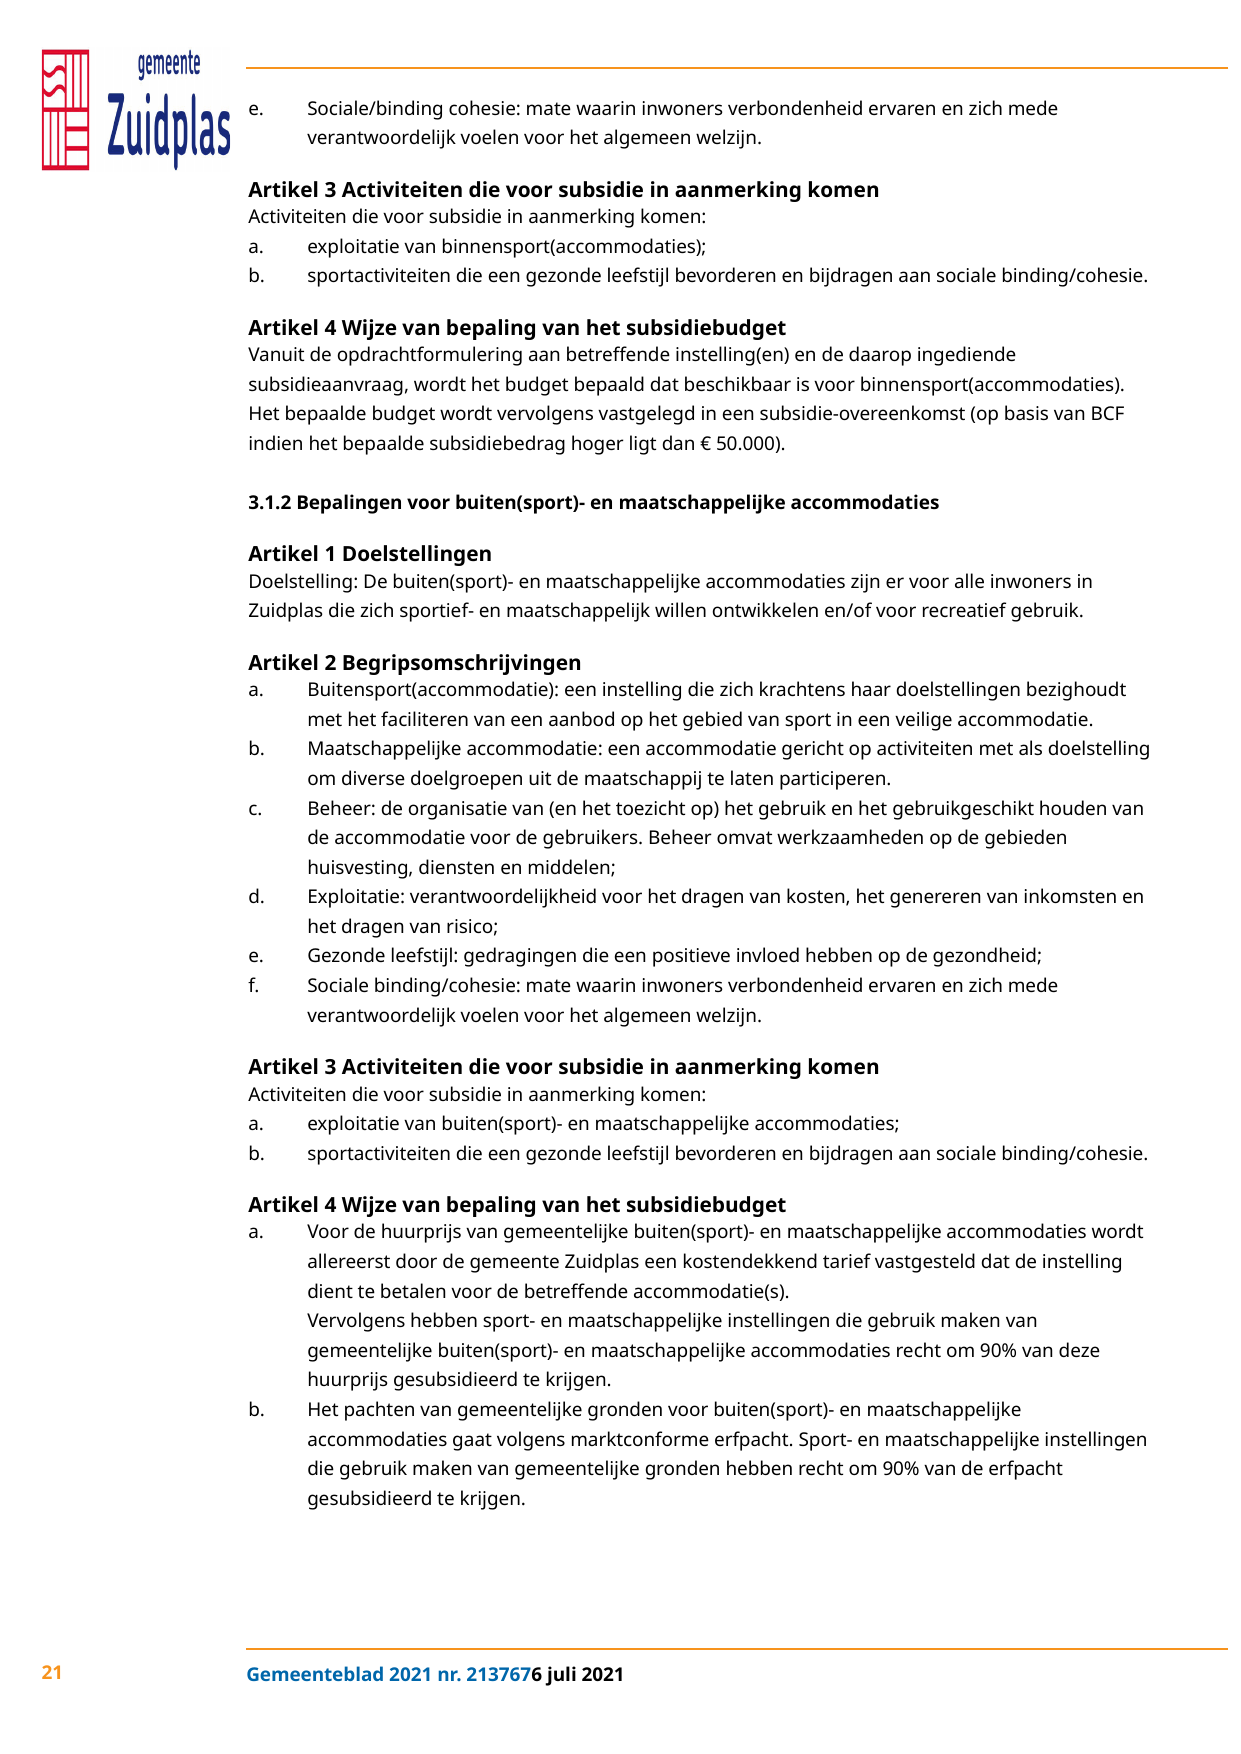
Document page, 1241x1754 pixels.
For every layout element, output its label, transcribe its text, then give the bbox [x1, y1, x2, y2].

picture [41, 47, 231, 172]
list Sociale/binding cohesie: mate waarin inwoners verbondenheid ervaren en zich mede verantwoordelijk voelen voor het algemeen welzijn. [248, 95, 1152, 150]
list sportactiviteiten die een gezonde leefstijl bevorderen en bijdragen aan sociale binding/cohesie. [248, 262, 1152, 288]
list exploitatie van binnensport(accommodaties); [248, 233, 1152, 258]
list Voor de huurprijs van gemeentelijke buiten(sport)- en maatschappelijke accommodaties wordt allereerst door de gemeente Zuidplas een kostendekkend tarief vastgesteld dat de instelling dient te betalen voor de betreffende accommodatie(s). [248, 1219, 1152, 1304]
text Artikel 4 Wijze van bepaling van het subsidiebudget [248, 1190, 1152, 1219]
list Beheer: de organisatie van (en het toezicht op) het gebruik en het gebruikgeschikt houden van de accommodatie voor de gebruikers. Beheer omvat werkzaamheden op de gebieden huisvesting, diensten en middelen; [248, 795, 1152, 880]
text Artikel 2 Begripsomschrijvingen [248, 648, 1152, 676]
list Vervolgens hebben sport- en maatschappelijke instellingen die gebruik maken van gemeentelijke buiten(sport)- en maatschappelijke accommodaties recht om 90% van deze huurprijs gesubsidieerd te krijgen. [248, 1307, 1152, 1392]
text Artikel 4 Wijze van bepaling van het subsidiebudget [248, 313, 1152, 341]
text Doelstelling: De buiten(sport)- en maatschappelijke accommodaties zijn er voor alle inwoners in Zuidplas die zich sportief- en maatschappelijk willen ontwikkelen en/of voor recreatief gebruik. [248, 568, 1152, 623]
text Artikel 3 Activiteiten die voor subsidie in aanmerking komen [248, 175, 1152, 203]
text Vanuit de opdrachtformulering aan betreffende instelling(en) en de daarop ingediende subsidieaanvraag, wordt het budget bepaald dat beschikbaar is voor binnensport(accommodaties). Het bepaalde budget wordt vervolgens vastgelegd in een subsidie-overeenkomst (op basis van BCF indien het bepaalde subsidiebedrag hoger ligt dan € 50.000). [248, 341, 1152, 456]
list Sociale binding/cohesie: mate waarin inwoners verbondenheid ervaren en zich mede verantwoordelijk voelen voor het algemeen welzijn. [248, 972, 1152, 1028]
text Activiteiten die voor subsidie in aanmerking komen: [248, 1081, 1152, 1106]
text Activiteiten die voor subsidie in aanmerking komen: [248, 203, 1152, 229]
text Artikel 1 Doelstellingen [248, 539, 1152, 568]
list exploitatie van buiten(sport)- en maatschappelijke accommodaties; [248, 1110, 1152, 1136]
list Maatschappelijke accommodatie: een accommodatie gericht op activiteiten met als doelstelling om diverse doelgroepen uit de maatschappij te laten participeren. [248, 736, 1152, 791]
list Buitensport(accommodatie): een instelling die zich krachtens haar doelstellingen bezighoudt met het faciliteren van een aanbod op het gebied van sport in een veilige accommodatie. [248, 676, 1152, 732]
text 3.1.2 Bepalingen voor buiten(sport)- en maatschappelijke accommodaties [248, 489, 1152, 515]
list Gezonde leefstijl: gedragingen die een positieve invloed hebben op de gezondheid; [248, 943, 1152, 968]
list Het pachten van gemeentelijke gronden voor buiten(sport)- en maatschappelijke accommodaties gaat volgens marktconforme erfpacht. Sport- en maatschappelijke instellingen die gebruik maken van gemeentelijke gronden hebben recht om 90% van de erfpacht gesubsidieerd te krijgen. [248, 1396, 1152, 1511]
text Artikel 3 Activiteiten die voor subsidie in aanmerking komen [248, 1052, 1152, 1081]
list Exploitatie: verantwoordelijkheid voor het dragen van kosten, het genereren van inkomsten en het dragen van risico; [248, 883, 1152, 939]
list sportactiviteiten die een gezonde leefstijl bevorderen en bijdragen aan sociale binding/cohesie. [248, 1140, 1152, 1166]
